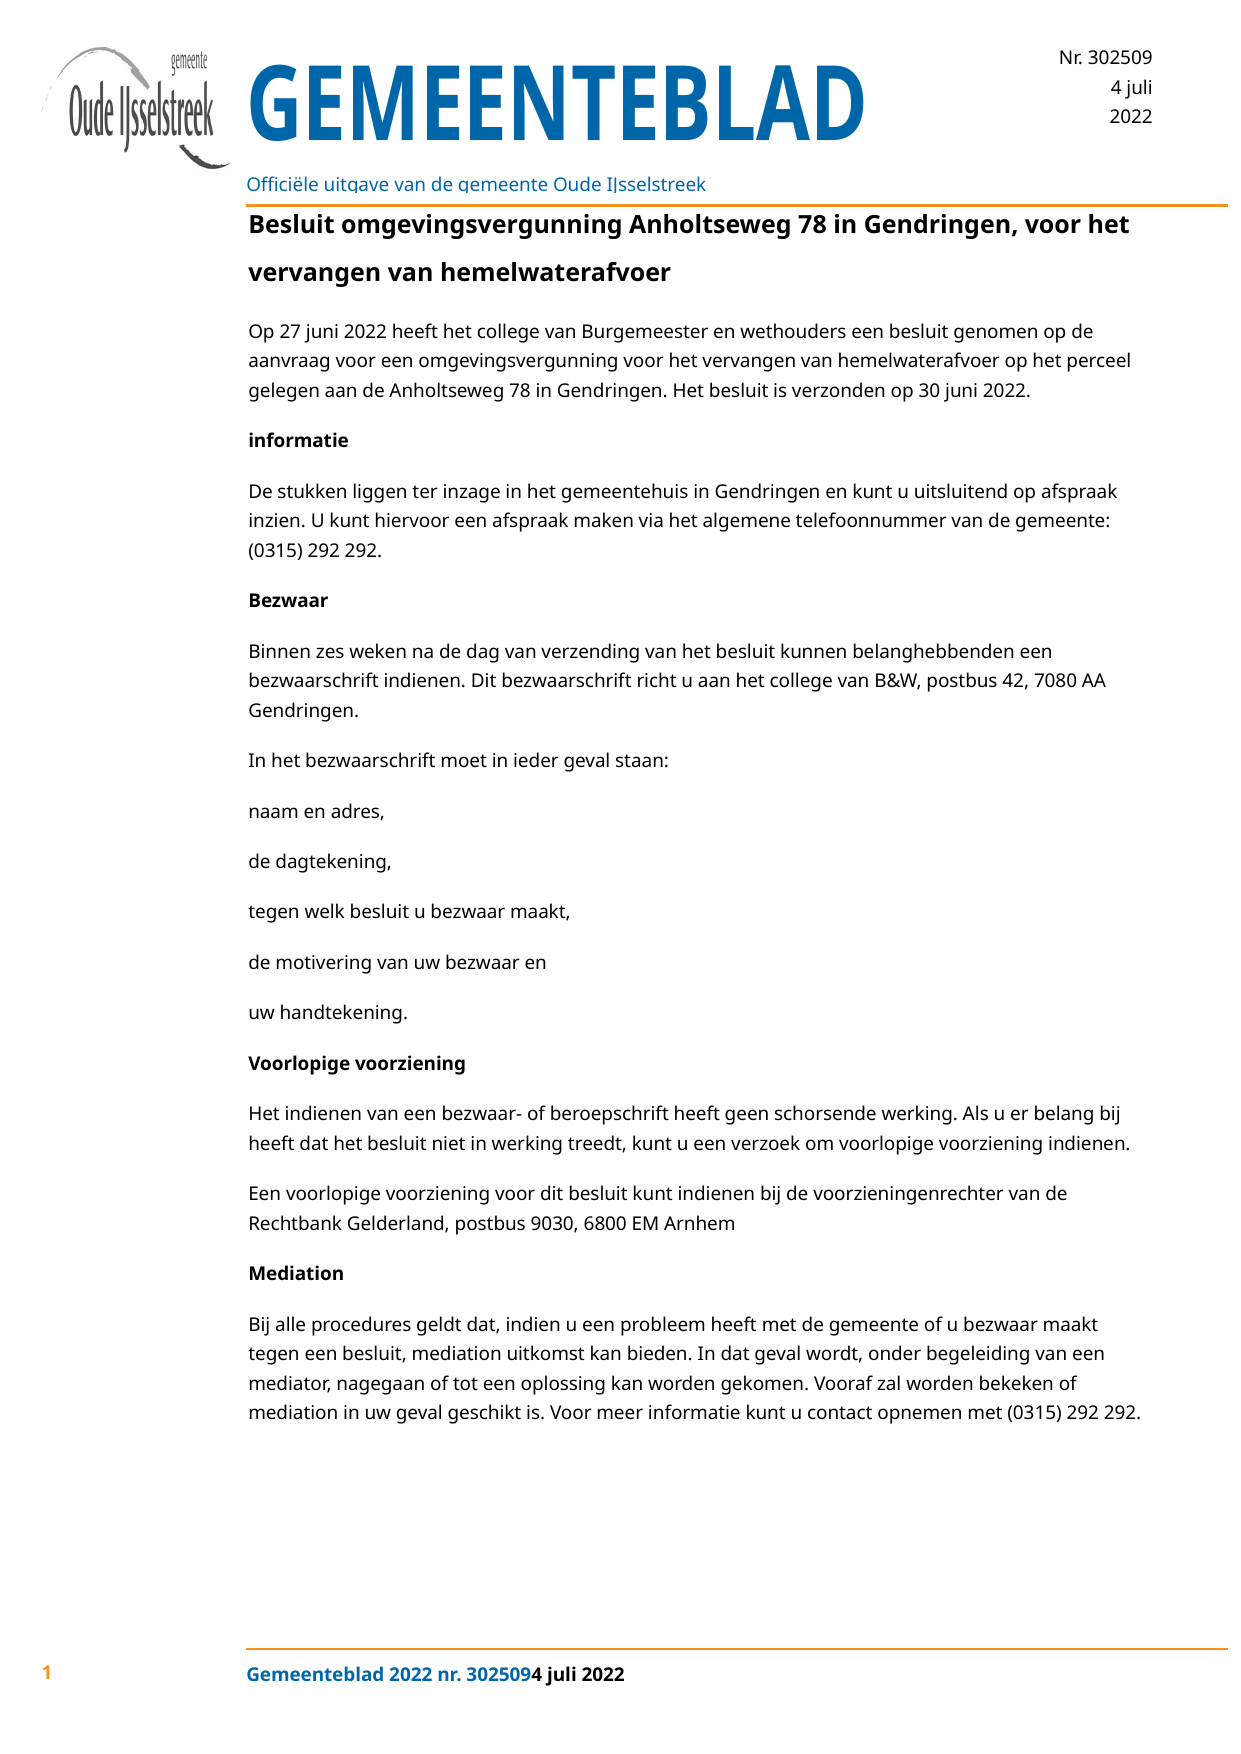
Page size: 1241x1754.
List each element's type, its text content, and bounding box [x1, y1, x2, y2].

text informatie [248, 427, 1152, 453]
text Mediation [248, 1260, 1152, 1286]
text In het bezwaarschrift moet in ieder geval staan: [248, 747, 1152, 773]
text de dagtekening, [248, 848, 1152, 874]
text Besluit omgevingsvergunning Anholtseweg 78 in Gendringen, voor het vervangen van hemelwaterafvoer [248, 207, 1152, 288]
text naam en adres, [248, 798, 1152, 824]
text Een voorlopige voorziening voor dit besluit kunt indienen bij de voorzieningenrechter van de Rechtbank Gelderland, postbus 9030, 6800 EM Arnhem [248, 1180, 1152, 1236]
text de motivering van uw bezwaar en [248, 949, 1152, 975]
text Binnen zes weken na de dag van verzending van het besluit kunnen belanghebbenden een bezwaarschrift indienen. Dit bezwaarschrift richt u aan het college van B&W, postbus 42, 7080 AA Gendringen. [248, 638, 1152, 723]
text Bij alle procedures geldt dat, indien u een probleem heeft met de gemeente of u bezwaar maakt tegen een besluit, mediation uitkomst kan bieden. In dat geval wordt, onder begeleiding van een mediator, nagegaan of tot een oplossing kan worden gekomen. Vooraf zal worden bekeken of mediation in uw geval geschikt is. Voor meer informatie kunt u contact opnemen met (0315) 292 292. [248, 1311, 1152, 1425]
text Bezwaar [248, 587, 1152, 613]
text Voorlopige voorziening [248, 1050, 1152, 1076]
picture [41, 47, 231, 172]
text tegen welk besluit u bezwaar maakt, [248, 899, 1152, 924]
text De stukken liggen ter inzage in het gemeentehuis in Gendringen en kunt u uitsluitend op afspraak inzien. U kunt hiervoor een afspraak maken via het algemene telefoonnummer van de gemeente: (0315) 292 292. [248, 478, 1152, 563]
text Op 27 juni 2022 heeft het college van Burgemeester en wethouders een besluit genomen op de aanvraag voor een omgevingsvergunning voor het vervangen van hemelwaterafvoer op het perceel gelegen aan de Anholtseweg 78 in Gendringen. Het besluit is verzonden op 30 juni 2022. [248, 318, 1152, 403]
text Het indienen van een bezwaar- of beroepschrift heeft geen schorsende werking. Als u er belang bij heeft dat het besluit niet in werking treedt, kunt u een verzoek om voorlopige voorziening indienen. [248, 1100, 1152, 1156]
text uw handtekening. [248, 999, 1152, 1025]
